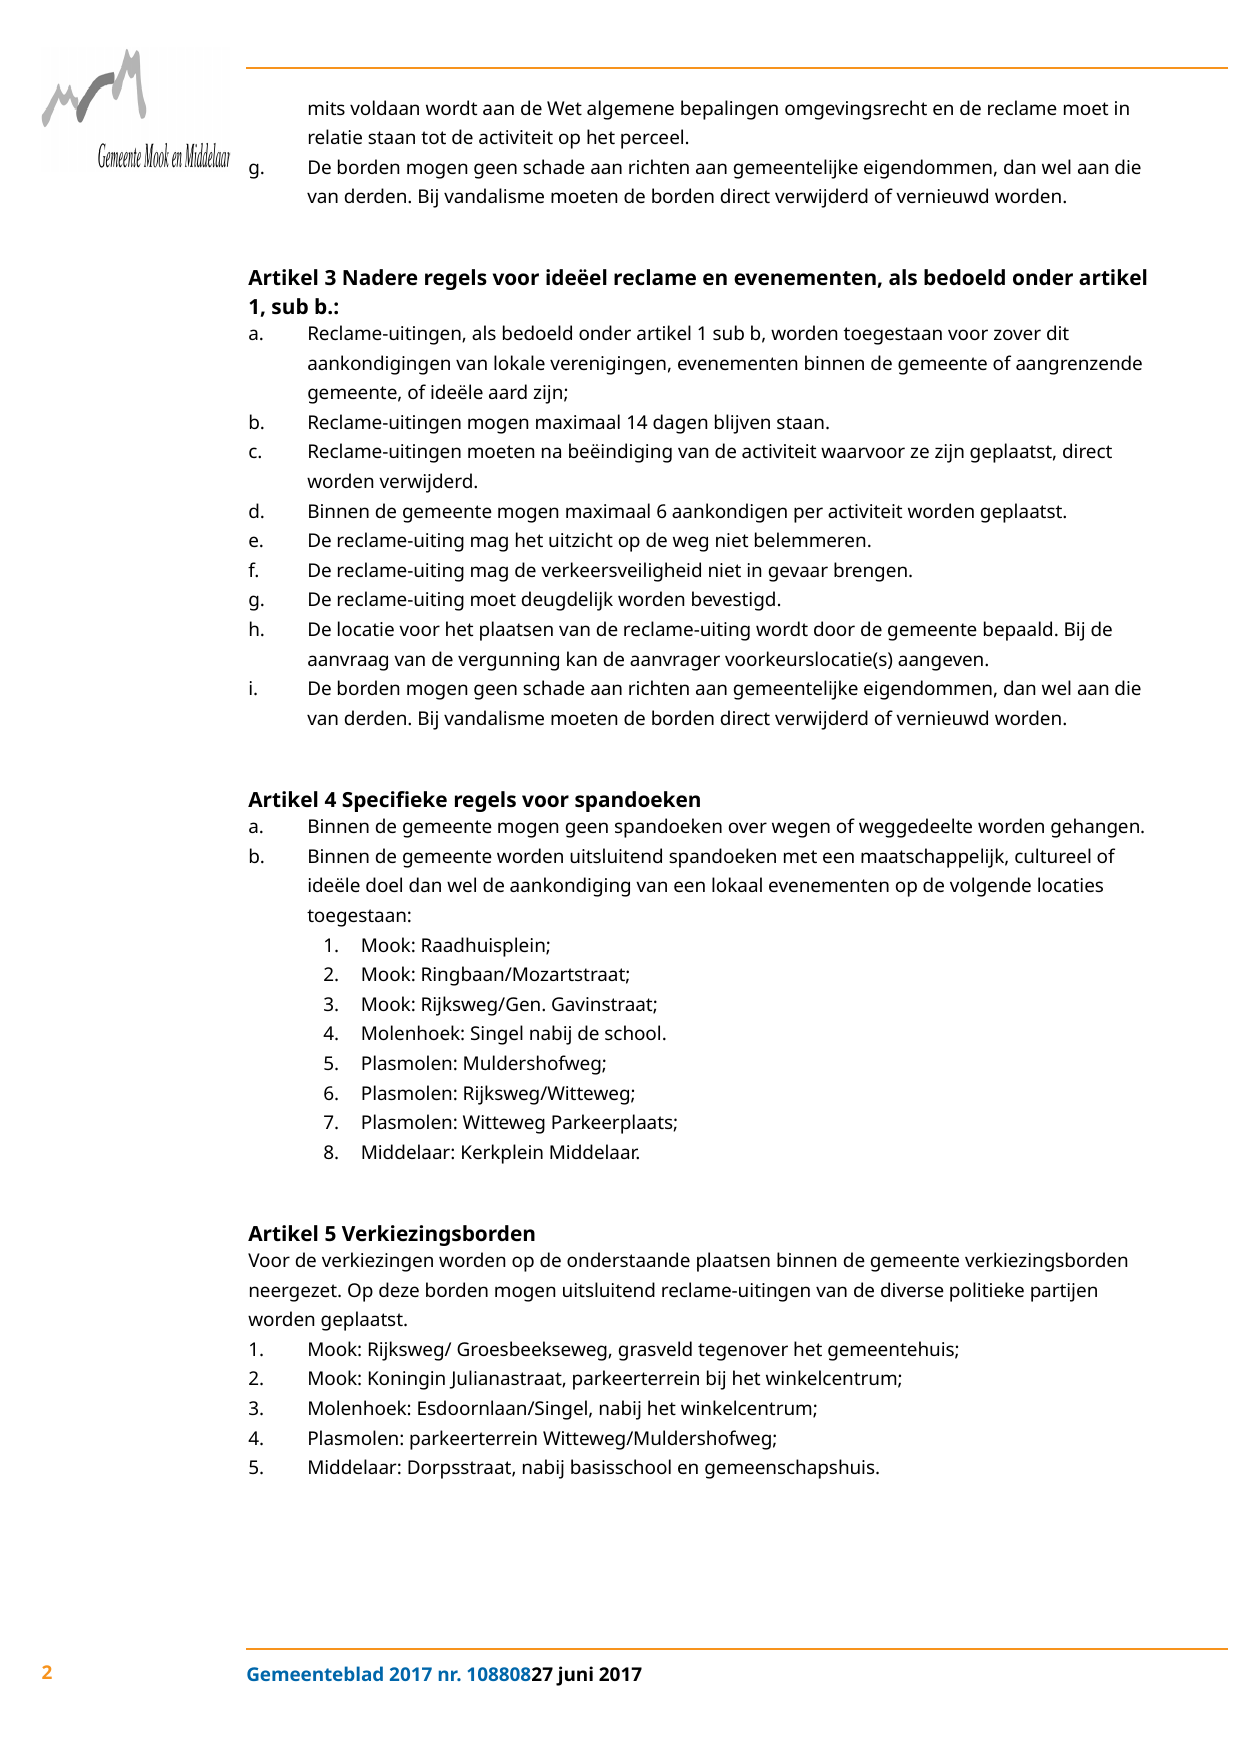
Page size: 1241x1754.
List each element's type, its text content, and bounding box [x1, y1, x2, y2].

text Voor de verkiezingen worden op de onderstaande plaatsen binnen de gemeente verkiezingsborden neergezet. Op deze borden mogen uitsluitend reclame-uitingen van de diverse politieke partijen worden geplaatst. [248, 1247, 1152, 1332]
picture [41, 47, 231, 172]
list Binnen de gemeente worden uitsluitend spandoeken met een maatschappelijk, cultureel of ideële doel dan wel de aankondiging van een lokaal evenementen op de volgende locaties toegestaan: [248, 843, 1152, 928]
list Plasmolen: parkeerterrein Witteweg/Muldershofweg; [248, 1425, 1152, 1451]
list Binnen de gemeente mogen maximaal 6 aankondigen per activiteit worden geplaatst. [248, 498, 1152, 524]
list De locatie voor het plaatsen van de reclame-uiting wordt door de gemeente bepaald. Bij de aanvraag van de vergunning kan de aanvrager voorkeurslocatie(s) aangeven. [248, 616, 1152, 672]
list Mook: Rijksweg/ Groesbeekseweg, grasveld tegenover het gemeentehuis; [248, 1336, 1152, 1362]
list Reclame-uitingen mogen maximaal 14 dagen blijven staan. [248, 409, 1152, 435]
list Plasmolen: Witteweg Parkeerplaats; [323, 1109, 1152, 1135]
list Middelaar: Kerkplein Middelaar. [323, 1139, 1152, 1164]
list Mook: Ringbaan/Mozartstraat; [323, 961, 1152, 987]
list De reclame-uiting mag de verkeersveiligheid niet in gevaar brengen. [248, 557, 1152, 583]
list De reclame-uiting mag het uitzicht op de weg niet belemmeren. [248, 527, 1152, 553]
list Plasmolen: Rijksweg/Witteweg; [323, 1080, 1152, 1105]
list Molenhoek: Esdoornlaan/Singel, nabij het winkelcentrum; [248, 1395, 1152, 1421]
list De reclame-uiting moet deugdelijk worden bevestigd. [248, 587, 1152, 612]
list Mook: Raadhuisplein; [323, 932, 1152, 957]
list Middelaar: Dorpsstraat, nabij basisschool en gemeenschapshuis. [248, 1454, 1152, 1480]
list mits voldaan wordt aan de Wet algemene bepalingen omgevingsrecht en de reclame moet in relatie staan tot de activiteit op het perceel. [248, 95, 1152, 150]
list Plasmolen: Muldershofweg; [323, 1050, 1152, 1076]
list Reclame-uitingen moeten na beëindiging van de activiteit waarvoor ze zijn geplaatst, direct worden verwijderd. [248, 439, 1152, 494]
list De borden mogen geen schade aan richten aan gemeentelijke eigendommen, dan wel aan die van derden. Bij vandalisme moeten de borden direct verwijderd of vernieuwd worden. [248, 675, 1152, 731]
list Binnen de gemeente mogen geen spandoeken over wegen of weggedeelte worden gehangen. [248, 813, 1152, 839]
text Artikel 5 Verkiezingsborden [248, 1219, 1152, 1247]
list Reclame-uitingen, als bedoeld onder artikel 1 sub b, worden toegestaan voor zover dit aankondigingen van lokale verenigingen, evenementen binnen de gemeente of aangrenzende gemeente, of ideële aard zijn; [248, 320, 1152, 405]
list Molenhoek: Singel nabij de school. [323, 1021, 1152, 1046]
list Mook: Rijksweg/Gen. Gavinstraat; [323, 991, 1152, 1017]
text Artikel 3 Nadere regels voor ideëel reclame en evenementen, als bedoeld onder artikel 1, sub b.: [248, 263, 1152, 320]
text Artikel 4 Specifieke regels voor spandoeken [248, 785, 1152, 813]
list Mook: Koningin Julianastraat, parkeerterrein bij het winkelcentrum; [248, 1366, 1152, 1391]
list De borden mogen geen schade aan richten aan gemeentelijke eigendommen, dan wel aan die van derden. Bij vandalisme moeten de borden direct verwijderd of vernieuwd worden. [248, 154, 1152, 209]
